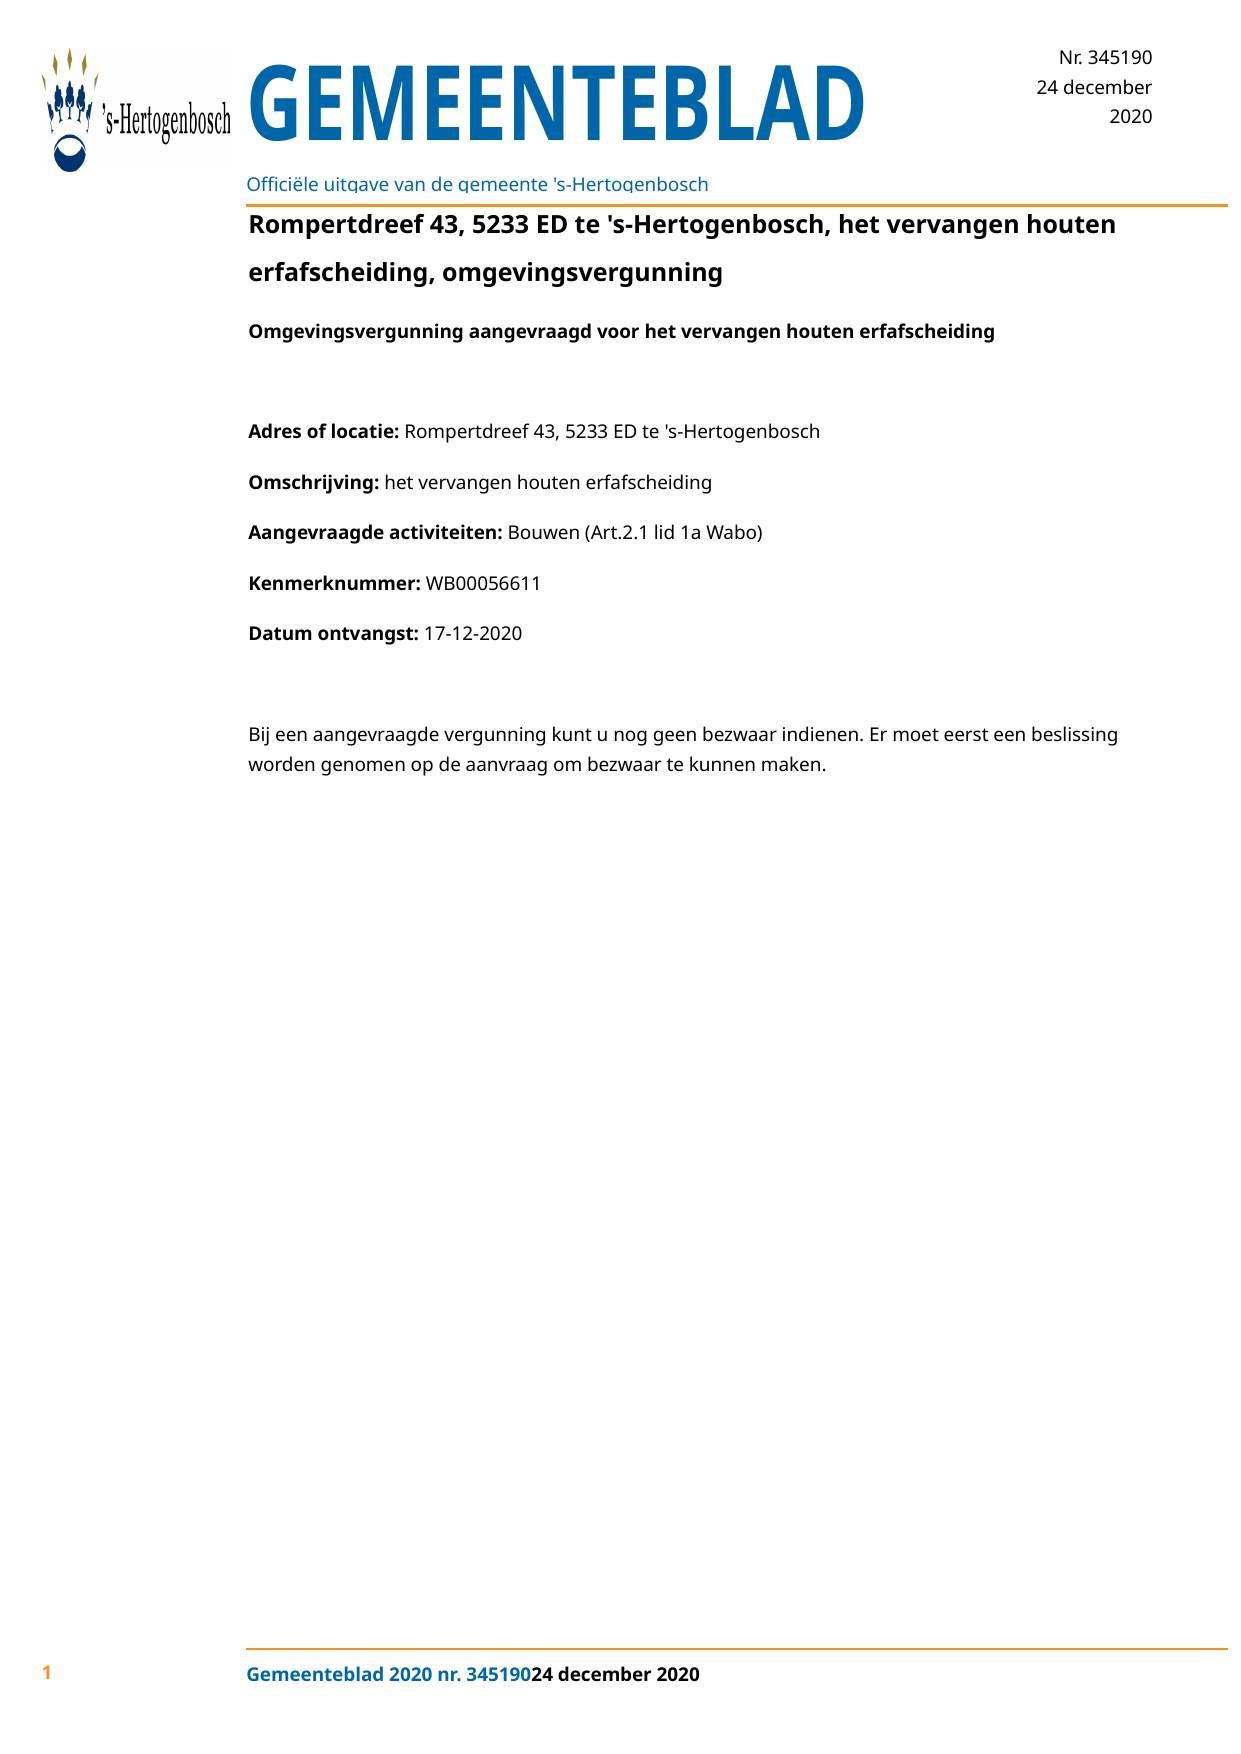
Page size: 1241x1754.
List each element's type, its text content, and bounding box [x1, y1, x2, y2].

text Omgevingsvergunning aangevraagd voor het vervangen houten erfafscheiding [248, 318, 1152, 344]
text Omschrijving: het vervangen houten erfafscheiding [248, 469, 1152, 495]
text Aangevraagde activiteiten: Bouwen (Art.2.1 lid 1a Wabo) [248, 519, 1152, 545]
text Datum ontvangst: 17-12-2020 [248, 620, 1152, 646]
text Bij een aangevraagde vergunning kunt u nog geen bezwaar indienen. Er moet eerst een beslissing worden genomen op de aanvraag om bezwaar te kunnen maken. [248, 721, 1152, 777]
picture [41, 47, 231, 172]
text Kenmerknummer: WB00056611 [248, 570, 1152, 596]
text Rompertdreef 43, 5233 ED te 's-Hertogenbosch, het vervangen houten erfafscheiding, omgevingsvergunning [248, 207, 1152, 288]
text Adres of locatie: Rompertdreef 43, 5233 ED te 's-Hertogenbosch [248, 419, 1152, 444]
